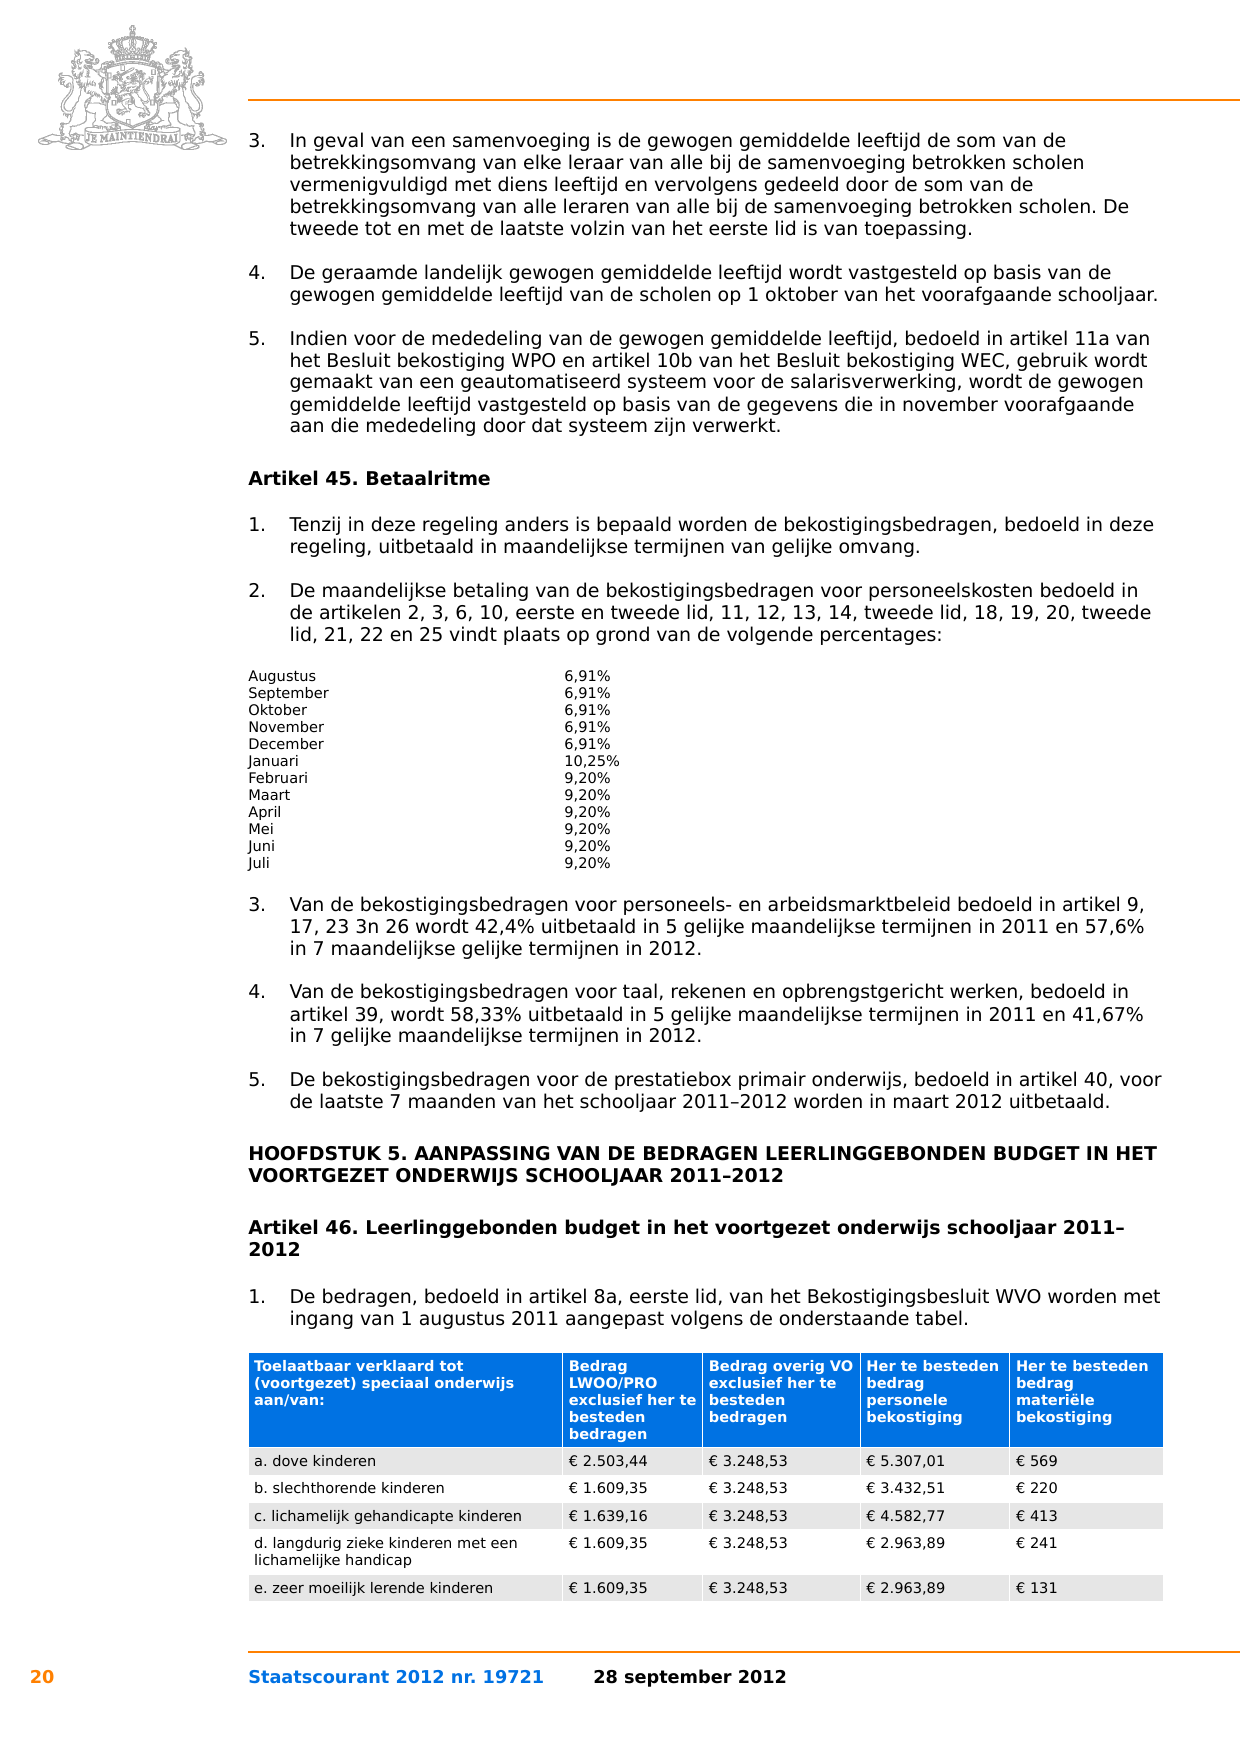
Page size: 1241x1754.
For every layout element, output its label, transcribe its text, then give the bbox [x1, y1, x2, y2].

text 4. De geraamde landelijk gewogen gemiddelde leeftijd wordt vastgesteld op basis van de gewogen gemiddelde leeftijd van de scholen op 1 oktober van het voorafgaande schooljaar. [248, 262, 1163, 306]
table_header Her te besteden bedrag personele bekostiging [861, 1353, 1009, 1447]
table_cell b. slechthorende kinderen [249, 1476, 562, 1502]
table_cell € 569 [1010, 1448, 1163, 1475]
table_cell 9,20% [558, 787, 1163, 804]
table_cell € 2.963,89 [861, 1531, 1009, 1574]
subtitle Artikel 45. Betaalritme [248, 467, 1163, 489]
table_cell € 3.248,53 [703, 1503, 860, 1529]
text 3. In geval van een samenvoeging is de gewogen gemiddelde leeftijd de som van de betrekkingsomvang van elke leraar van alle bij de samenvoeging betrokken scholen vermenigvuldigd met diens leeftijd en vervolgens gedeeld door de som van de betrekkingsomvang van alle leraren van alle bij de samenvoeging betrokken scholen. De tweede tot en met de laatste volzin van het eerste lid is van toepassing. [248, 130, 1163, 240]
text 4. Van de bekostigingsbedragen voor taal, rekenen en opbrengstgericht werken, bedoeld in artikel 39, wordt 58,33% uitbetaald in 5 gelijke maandelijkse termijnen in 2011 en 41,67% in 7 gelijke maandelijkse termijnen in 2012. [248, 981, 1163, 1047]
table_header Toelaatbaar verklaard tot (voortgezet) speciaal onderwijs aan/van: [249, 1353, 562, 1447]
table_cell 9,20% [558, 821, 1163, 838]
table_cell 6,91% [558, 702, 1163, 719]
table_cell e. zeer moeilijk lerende kinderen [249, 1575, 562, 1601]
table_header Her te besteden bedrag materiële bekostiging [1010, 1353, 1163, 1447]
table_cell 6,91% [558, 685, 1163, 702]
table_header Bedrag LWOO/PRO exclusief her te besteden bedragen [563, 1353, 702, 1447]
text 3. Van de bekostigingsbedragen voor personeels- en arbeidsmarktbeleid bedoeld in artikel 9, 17, 23 3n 26 wordt 42,4% uitbetaald in 5 gelijke maandelijkse termijnen in 2011 en 57,6% in 7 maandelijkse gelijke termijnen in 2012. [248, 894, 1163, 959]
table_cell Maart [248, 787, 558, 804]
table_cell € 241 [1010, 1531, 1163, 1574]
table_cell € 3.432,51 [861, 1476, 1009, 1502]
table_cell € 131 [1010, 1575, 1163, 1601]
table_header 6,91% [558, 668, 1163, 685]
text 1. Tenzij in deze regeling anders is bepaald worden de bekostigingsbedragen, bedoeld in deze regeling, uitbetaald in maandelijkse termijnen van gelijke omvang. [248, 514, 1163, 558]
picture [38, 25, 227, 150]
subtitle HOOFDSTUK 5. AANPASSING VAN DE BEDRAGEN LEERLINGGEBONDEN BUDGET IN HET VOORTGEZET ONDERWIJS SCHOOLJAAR 2011–2012 [248, 1143, 1163, 1187]
table_cell € 413 [1010, 1503, 1163, 1529]
table_cell Oktober [248, 702, 558, 719]
table_cell 9,20% [558, 855, 1163, 872]
table_cell € 3.248,53 [703, 1531, 860, 1574]
text 5. Indien voor de mededeling van de gewogen gemiddelde leeftijd, bedoeld in artikel 11a van het Besluit bekostiging WPO en artikel 10b van het Besluit bekostiging WEC, gebruik wordt gemaakt van een geautomatiseerd systeem voor de salarisverwerking, wordt de gewogen gemiddelde leeftijd vastgesteld op basis van de gegevens die in november voorafgaande aan die mededeling door dat systeem zijn verwerkt. [248, 327, 1163, 437]
table_cell € 220 [1010, 1476, 1163, 1502]
table_cell € 1.609,35 [563, 1531, 702, 1574]
table_cell April [248, 804, 558, 821]
table_cell December [248, 736, 558, 753]
table_cell € 1.609,35 [563, 1476, 702, 1502]
table_cell € 1.639,16 [563, 1503, 702, 1529]
table_cell € 3.248,53 [703, 1575, 860, 1601]
table_cell € 3.248,53 [703, 1448, 860, 1475]
table_cell 6,91% [558, 736, 1163, 753]
table_cell Juni [248, 838, 558, 855]
table_cell Mei [248, 821, 558, 838]
table_cell € 4.582,77 [861, 1503, 1009, 1529]
table_cell € 2.963,89 [861, 1575, 1009, 1601]
table_cell a. dove kinderen [249, 1448, 562, 1475]
table_cell 9,20% [558, 804, 1163, 821]
table_cell 9,20% [558, 838, 1163, 855]
table_cell d. langdurig zieke kinderen met een lichamelijke handicap [249, 1531, 562, 1574]
table_cell € 3.248,53 [703, 1476, 860, 1502]
table_cell Januari [248, 753, 558, 770]
table_cell € 2.503,44 [563, 1448, 702, 1475]
text 2. De maandelijkse betaling van de bekostigingsbedragen voor personeelskosten bedoeld in de artikelen 2, 3, 6, 10, eerste en tweede lid, 11, 12, 13, 14, tweede lid, 18, 19, 20, tweede lid, 21, 22 en 25 vindt plaats op grond van de volgende percentages: [248, 580, 1163, 646]
subtitle Artikel 46. Leerlinggebonden budget in het voortgezet onderwijs schooljaar 2011–2012 [248, 1217, 1163, 1261]
table_header Bedrag overig VO exclusief her te besteden bedragen [703, 1353, 860, 1447]
table_cell September [248, 685, 558, 702]
table_cell € 1.609,35 [563, 1575, 702, 1601]
table_cell Juli [248, 855, 558, 872]
text 5. De bekostigingsbedragen voor de prestatiebox primair onderwijs, bedoeld in artikel 40, voor de laatste 7 maanden van het schooljaar 2011–2012 worden in maart 2012 uitbetaald. [248, 1069, 1163, 1113]
table_cell € 5.307,01 [861, 1448, 1009, 1475]
table_cell Februari [248, 770, 558, 787]
text 1. De bedragen, bedoeld in artikel 8a, eerste lid, van het Bekostigingsbesluit WVO worden met ingang van 1 augustus 2011 aangepast volgens de onderstaande tabel. [248, 1286, 1163, 1330]
table_header Augustus [248, 668, 558, 685]
table_cell 9,20% [558, 770, 1163, 787]
table_cell 10,25% [558, 753, 1163, 770]
table_cell November [248, 719, 558, 736]
table_cell 6,91% [558, 719, 1163, 736]
table_cell c. lichamelijk gehandicapte kinderen [249, 1503, 562, 1529]
